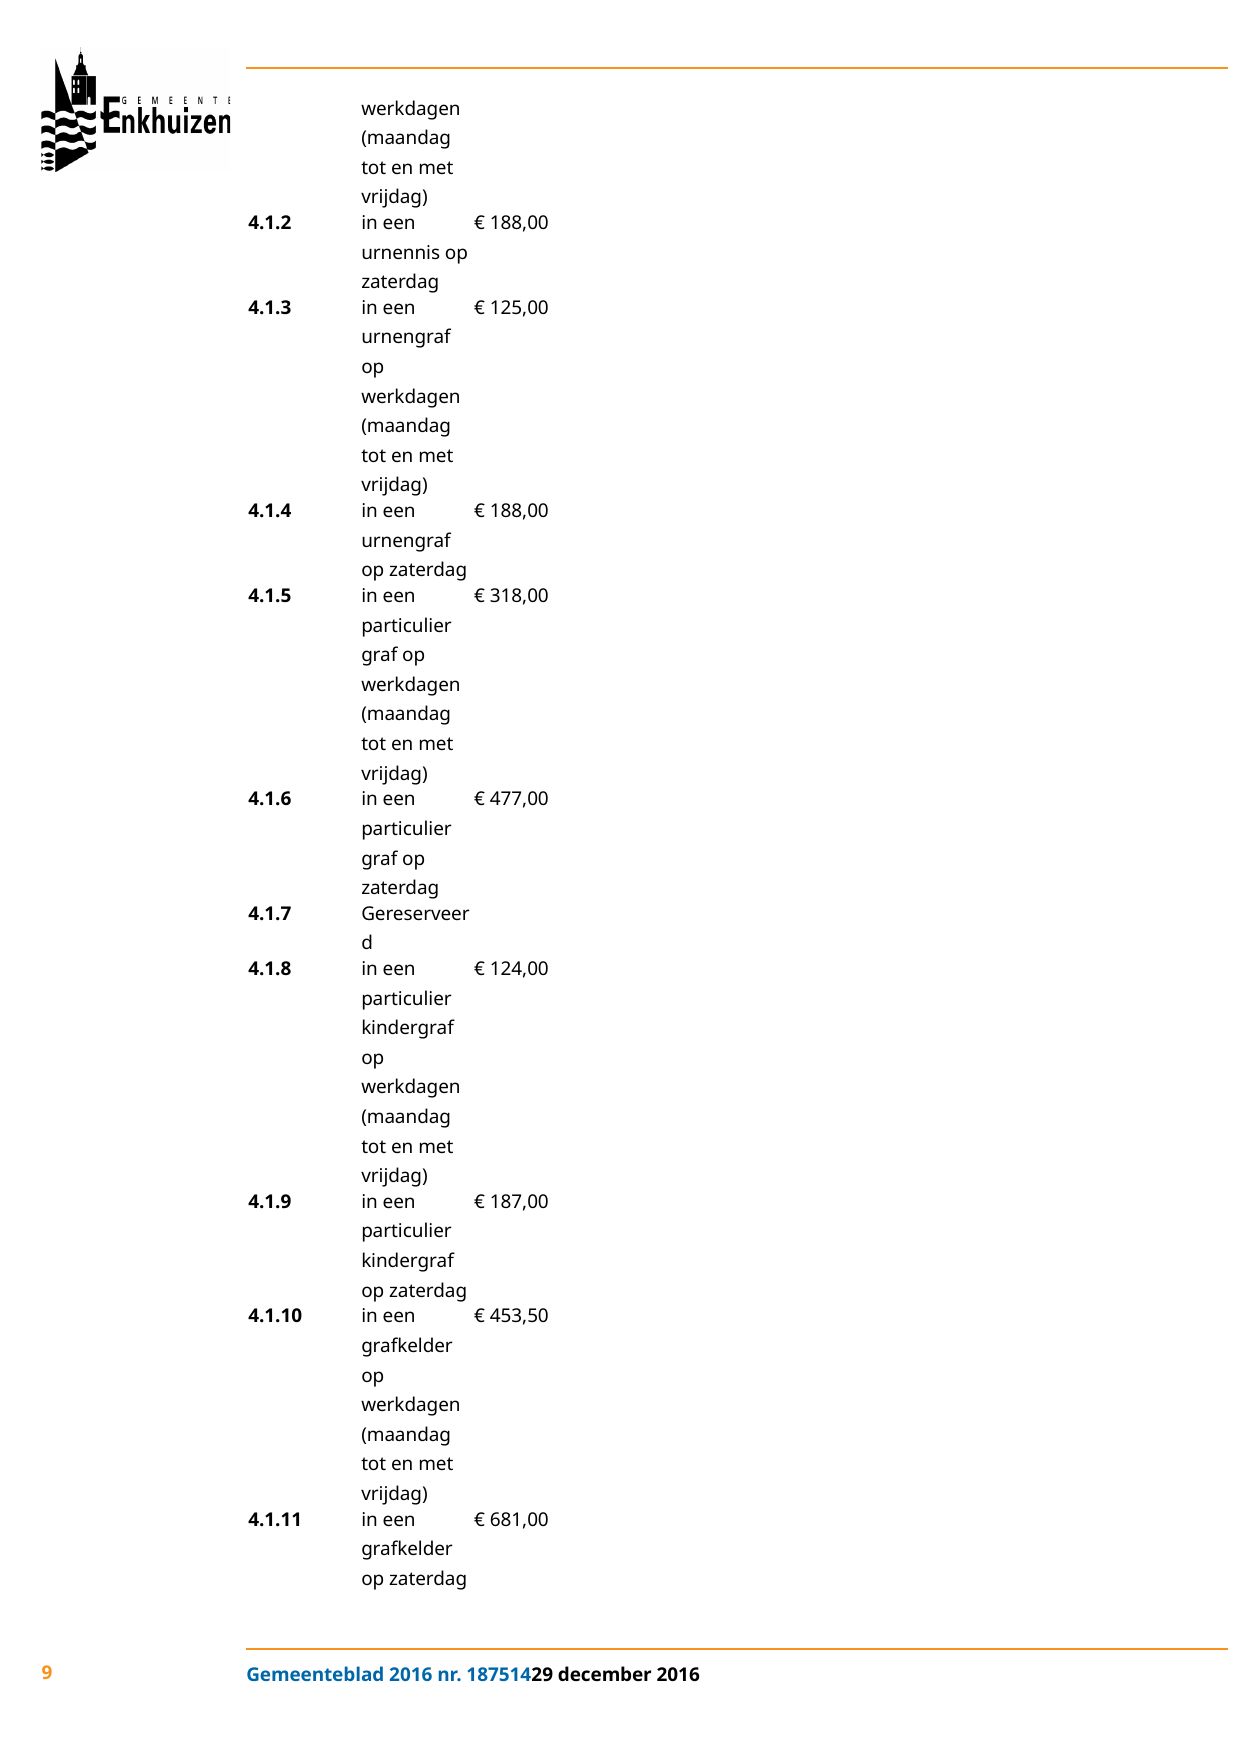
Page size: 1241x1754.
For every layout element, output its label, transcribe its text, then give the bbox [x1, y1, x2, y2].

table_cell € 124,00 [474, 955, 587, 1188]
table_cell 4.1.10 [248, 1303, 361, 1506]
picture [41, 47, 231, 172]
table_cell [587, 1506, 700, 1591]
table_cell € 477,00 [474, 786, 587, 900]
table_cell in een particulier kindergraf op zaterdag [361, 1188, 474, 1303]
table_cell 4.1.7 [248, 900, 361, 955]
table_cell werkdagen (maandag tot en met vrijdag) [361, 95, 474, 209]
table_cell [248, 95, 361, 209]
table_cell [587, 582, 700, 786]
table_cell € 188,00 [474, 209, 587, 294]
table_cell in een urnennis op zaterdag [361, 209, 474, 294]
table_cell [587, 498, 700, 582]
table_cell [587, 95, 700, 209]
table_cell [587, 900, 700, 955]
table_cell in een urnengraf op werkdagen (maandag tot en met vrijdag) [361, 294, 474, 497]
table_cell in een particulier graf op werkdagen (maandag tot en met vrijdag) [361, 582, 474, 786]
table_cell € 188,00 [474, 498, 587, 582]
table_cell [474, 900, 587, 955]
table_cell 4.1.2 [248, 209, 361, 294]
table_cell 4.1.6 [248, 786, 361, 900]
table_cell in een particulier graf op zaterdag [361, 786, 474, 900]
table_cell in een grafkelder op werkdagen (maandag tot en met vrijdag) [361, 1303, 474, 1506]
table_cell 4.1.8 [248, 955, 361, 1188]
table_cell [587, 786, 700, 900]
table_cell 4.1.3 [248, 294, 361, 497]
table_cell in een particulier kindergraf op werkdagen (maandag tot en met vrijdag) [361, 955, 474, 1188]
table_cell Gereserveerd [361, 900, 474, 955]
table_cell € 125,00 [474, 294, 587, 497]
table_cell 4.1.5 [248, 582, 361, 786]
table_cell [587, 955, 700, 1188]
table_cell € 681,00 [474, 1506, 587, 1591]
table_cell € 318,00 [474, 582, 587, 786]
table_cell [587, 209, 700, 294]
table_cell 4.1.4 [248, 498, 361, 582]
table_cell € 187,00 [474, 1188, 587, 1303]
table_cell 4.1.9 [248, 1188, 361, 1303]
table_cell 4.1.11 [248, 1506, 361, 1591]
table_cell [587, 1188, 700, 1303]
table_cell [587, 294, 700, 497]
table_cell in een grafkelder op zaterdag [361, 1506, 474, 1591]
table_cell in een urnengraf op zaterdag [361, 498, 474, 582]
table_cell € 453,50 [474, 1303, 587, 1506]
table_cell [587, 1303, 700, 1506]
table_cell [474, 95, 587, 209]
